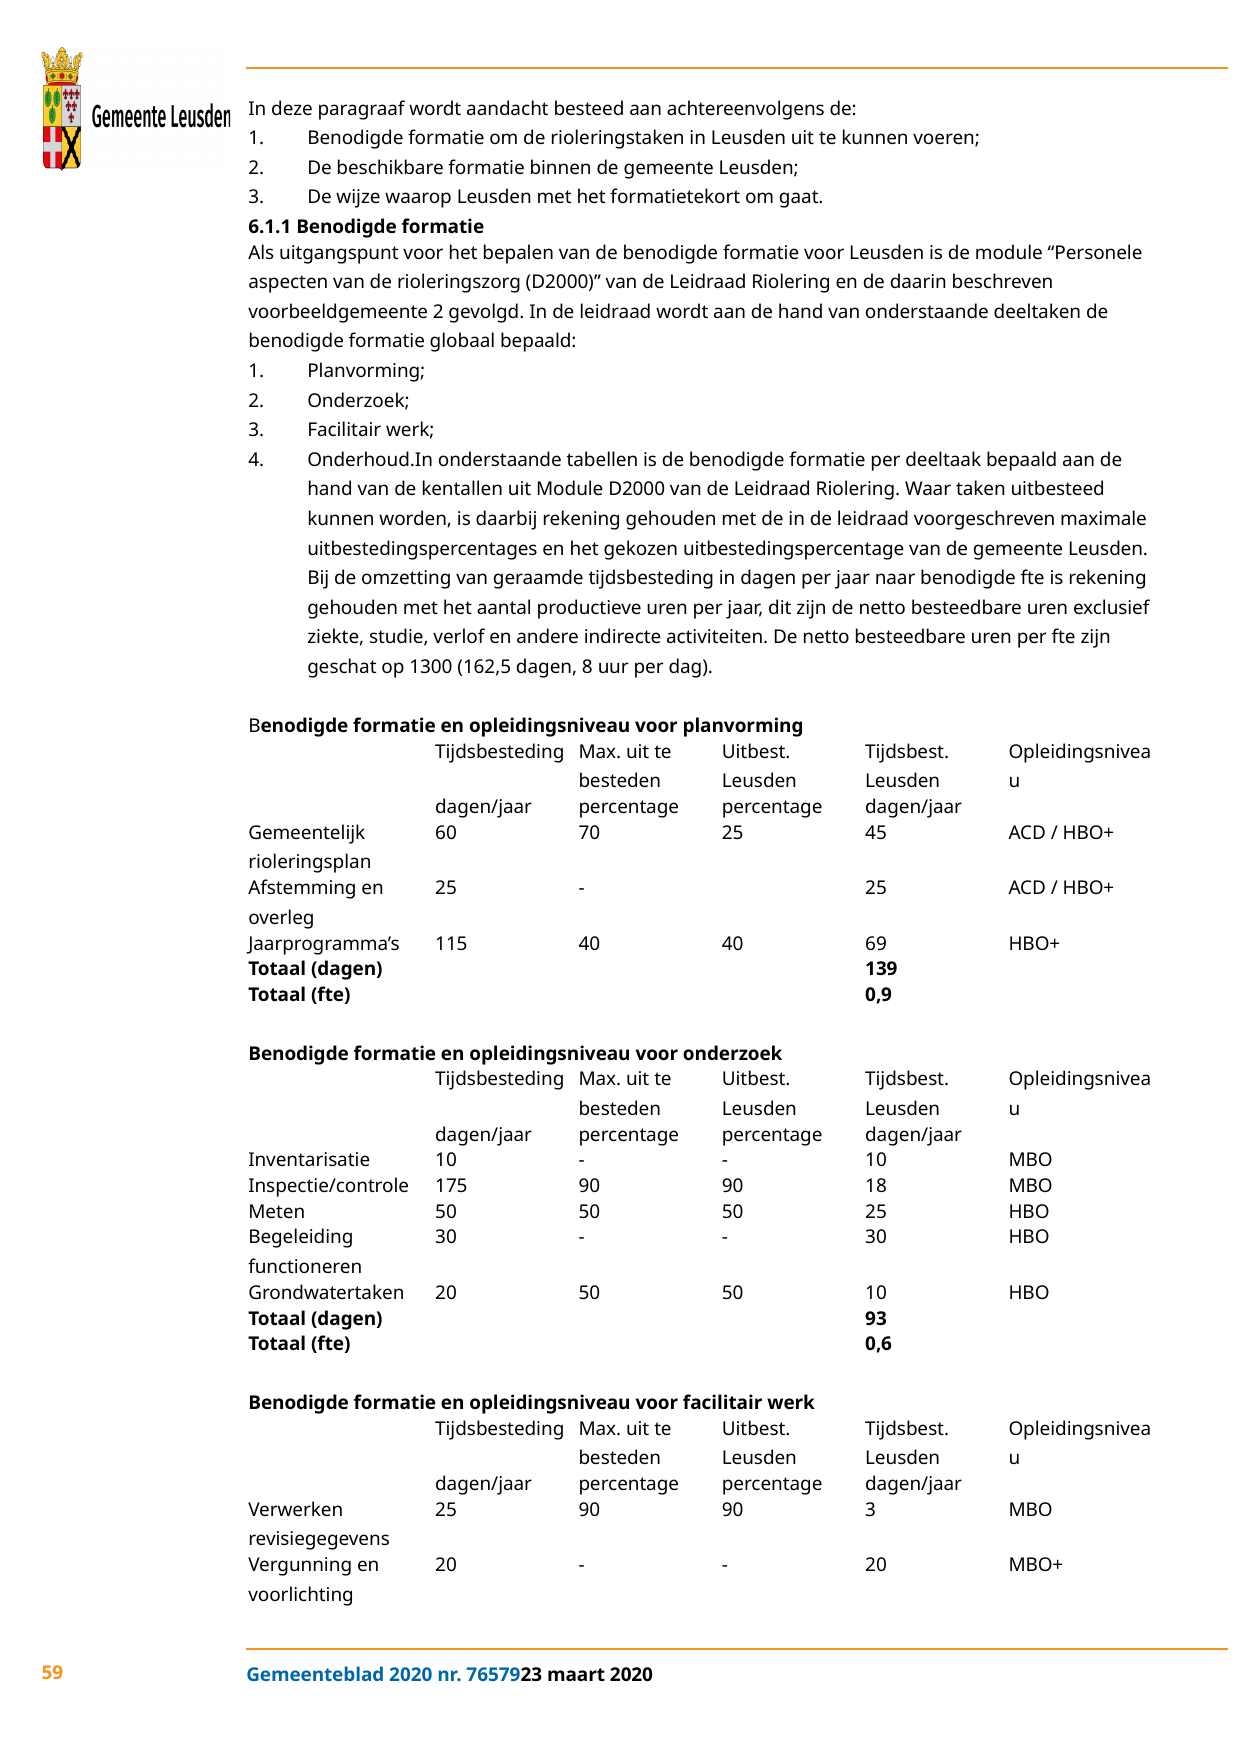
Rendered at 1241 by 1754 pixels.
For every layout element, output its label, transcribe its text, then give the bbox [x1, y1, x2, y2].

list Facilitair werk; [248, 416, 1152, 442]
table_cell 0,9 [865, 981, 1008, 1007]
table_cell Max. uit te besteden [578, 1415, 722, 1470]
table_cell - [722, 1147, 865, 1172]
table_cell Afstemming en overleg [248, 874, 435, 930]
table_cell - [578, 874, 722, 930]
table_cell percentage [578, 1121, 722, 1147]
table_cell percentage [722, 1470, 865, 1496]
table_cell Inventarisatie [248, 1147, 435, 1172]
table_cell 20 [435, 1551, 578, 1607]
table_cell Tijdsbest. Leusden [865, 1066, 1008, 1121]
table_cell [1008, 793, 1152, 819]
table_cell Max. uit te besteden [578, 738, 722, 793]
table_cell [435, 1331, 578, 1356]
table_cell [1008, 1121, 1152, 1147]
table_cell 90 [578, 1496, 722, 1551]
table_cell MBO [1008, 1147, 1152, 1172]
table_cell - [722, 1551, 865, 1607]
table_cell [248, 1066, 435, 1121]
table_cell [1008, 955, 1152, 981]
table_cell [248, 1415, 435, 1470]
table_cell Totaal (fte) [248, 1331, 435, 1356]
table_cell 0,6 [865, 1331, 1008, 1356]
table_cell dagen/jaar [865, 1470, 1008, 1496]
table_cell Inspectie/controle [248, 1172, 435, 1198]
table_cell [722, 1331, 865, 1356]
table_header Benodigde formatie en opleidingsniveau voor onderzoek [248, 1040, 1152, 1066]
table_cell 40 [722, 930, 865, 955]
table_cell [435, 981, 578, 1007]
table_cell Meten [248, 1198, 435, 1224]
table_cell 175 [435, 1172, 578, 1198]
table_cell HBO [1008, 1279, 1152, 1305]
table_cell 3 [865, 1496, 1008, 1551]
table_cell percentage [722, 1121, 865, 1147]
table_cell Tijdsbest. Leusden [865, 738, 1008, 793]
table_cell [1008, 1305, 1152, 1331]
table_cell Tijdsbesteding [435, 1415, 578, 1470]
list Onderhoud.In onderstaande tabellen is de benodigde formatie per deeltaak bepaald aan de hand van de kentallen uit Module D2000 van de Leidraad Riolering. Waar taken uitbesteed kunnen worden, is daarbij rekening gehouden met de in de leidraad voorgeschreven maximale uitbestedingspercentages en het gekozen uitbestedingspercentage van de gemeente Leusden. Bij de omzetting van geraamde tijdsbesteding in dagen per jaar naar benodigde fte is rekening gehouden met het aantal productieve uren per jaar, dit zijn de netto besteedbare uren exclusief ziekte, studie, verlof en andere indirecte activiteiten. De netto besteedbare uren per fte zijn geschat op 1300 (162,5 dagen, 8 uur per dag). [248, 446, 1152, 679]
table_cell 60 [435, 819, 578, 874]
table_cell 10 [435, 1147, 578, 1172]
table_cell 30 [865, 1224, 1008, 1279]
table_cell [1008, 1331, 1152, 1356]
table_cell [248, 1470, 435, 1496]
table_cell Tijdsbesteding [435, 1066, 578, 1121]
table_cell [722, 955, 865, 981]
table_cell dagen/jaar [865, 793, 1008, 819]
table_cell HBO+ [1008, 930, 1152, 955]
table_cell Tijdsbest. Leusden [865, 1415, 1008, 1470]
table_cell Totaal (dagen) [248, 1305, 435, 1331]
table_cell Opleidingsniveau [1008, 1066, 1152, 1121]
table_cell 20 [435, 1279, 578, 1305]
table_cell dagen/jaar [865, 1121, 1008, 1147]
list Planvorming; [248, 357, 1152, 383]
table_cell MBO [1008, 1172, 1152, 1198]
table_cell [248, 793, 435, 819]
table_cell Vergunning en voorlichting [248, 1551, 435, 1607]
table_cell [578, 981, 722, 1007]
table_cell [435, 955, 578, 981]
table_cell MBO+ [1008, 1551, 1152, 1607]
table_cell 90 [578, 1172, 722, 1198]
table_cell HBO [1008, 1224, 1152, 1279]
table_cell Grondwatertaken [248, 1279, 435, 1305]
table_cell 18 [865, 1172, 1008, 1198]
table_cell Begeleiding functioneren [248, 1224, 435, 1279]
list Benodigde formatie om de rioleringstaken in Leusden uit te kunnen voeren; [248, 124, 1152, 150]
table_cell Uitbest. Leusden [722, 1066, 865, 1121]
table_cell Tijdsbesteding [435, 738, 578, 793]
table_cell 30 [435, 1224, 578, 1279]
table_cell - [578, 1551, 722, 1607]
table_cell percentage [722, 793, 865, 819]
text In deze paragraaf wordt aandacht besteed aan achtereenvolgens de: [248, 95, 1152, 121]
table_cell percentage [578, 793, 722, 819]
table_cell [578, 955, 722, 981]
table_cell Max. uit te besteden [578, 1066, 722, 1121]
list Onderzoek; [248, 387, 1152, 412]
table_cell [722, 874, 865, 930]
table_cell HBO [1008, 1198, 1152, 1224]
table_cell 70 [578, 819, 722, 874]
table_cell [578, 1305, 722, 1331]
table_cell ACD / HBO+ [1008, 874, 1152, 930]
table_cell dagen/jaar [435, 1121, 578, 1147]
table_cell Verwerken revisiegegevens [248, 1496, 435, 1551]
table_cell [578, 1331, 722, 1356]
list De beschikbare formatie binnen de gemeente Leusden; [248, 154, 1152, 180]
table_cell 10 [865, 1147, 1008, 1172]
table_cell [722, 981, 865, 1007]
table_cell dagen/jaar [435, 1470, 578, 1496]
table_cell Uitbest. Leusden [722, 738, 865, 793]
table_cell [435, 1305, 578, 1331]
table_cell 139 [865, 955, 1008, 981]
picture [41, 47, 231, 172]
table_cell percentage [578, 1470, 722, 1496]
table_cell - [722, 1224, 865, 1279]
table_cell [1008, 1470, 1152, 1496]
table_header Benodigde formatie en opleidingsniveau voor planvorming [248, 712, 1152, 738]
table_cell 50 [722, 1198, 865, 1224]
table_cell Jaarprogramma’s [248, 930, 435, 955]
table_cell 45 [865, 819, 1008, 874]
table_cell Totaal (dagen) [248, 955, 435, 981]
table_cell Opleidingsniveau [1008, 1415, 1152, 1470]
list De wijze waarop Leusden met het formatietekort om gaat. [248, 183, 1152, 209]
table_cell 50 [578, 1279, 722, 1305]
table_cell [1008, 981, 1152, 1007]
table_cell Gemeentelijk rioleringsplan [248, 819, 435, 874]
table_cell 90 [722, 1496, 865, 1551]
table_cell 25 [865, 874, 1008, 930]
table_header Benodigde formatie en opleidingsniveau voor facilitair werk [248, 1389, 1152, 1415]
table_cell 50 [722, 1279, 865, 1305]
table_cell 25 [435, 1496, 578, 1551]
text 6.1.1 Benodigde formatie [248, 213, 1152, 239]
table_cell - [578, 1224, 722, 1279]
table_cell 40 [578, 930, 722, 955]
table_cell 50 [435, 1198, 578, 1224]
table_cell 10 [865, 1279, 1008, 1305]
table_cell [248, 1121, 435, 1147]
table_cell Totaal (fte) [248, 981, 435, 1007]
table_cell Uitbest. Leusden [722, 1415, 865, 1470]
table_cell 20 [865, 1551, 1008, 1607]
table_cell - [578, 1147, 722, 1172]
table_cell 25 [722, 819, 865, 874]
table_cell 25 [435, 874, 578, 930]
table_cell MBO [1008, 1496, 1152, 1551]
table_cell 69 [865, 930, 1008, 955]
text Als uitgangspunt voor het bepalen van de benodigde formatie voor Leusden is de module “Personele aspecten van de rioleringszorg (D2000)” van de Leidraad Riolering en de daarin beschreven voorbeeldgemeente 2 gevolgd. In de leidraad wordt aan de hand van onderstaande deeltaken de benodigde formatie globaal bepaald: [248, 239, 1152, 353]
table_cell dagen/jaar [435, 793, 578, 819]
table_cell [248, 738, 435, 793]
table_cell 25 [865, 1198, 1008, 1224]
table_cell 93 [865, 1305, 1008, 1331]
table_cell [722, 1305, 865, 1331]
table_cell ACD / HBO+ [1008, 819, 1152, 874]
table_cell 115 [435, 930, 578, 955]
table_cell 50 [578, 1198, 722, 1224]
table_cell 90 [722, 1172, 865, 1198]
table_cell Opleidingsniveau [1008, 738, 1152, 793]
